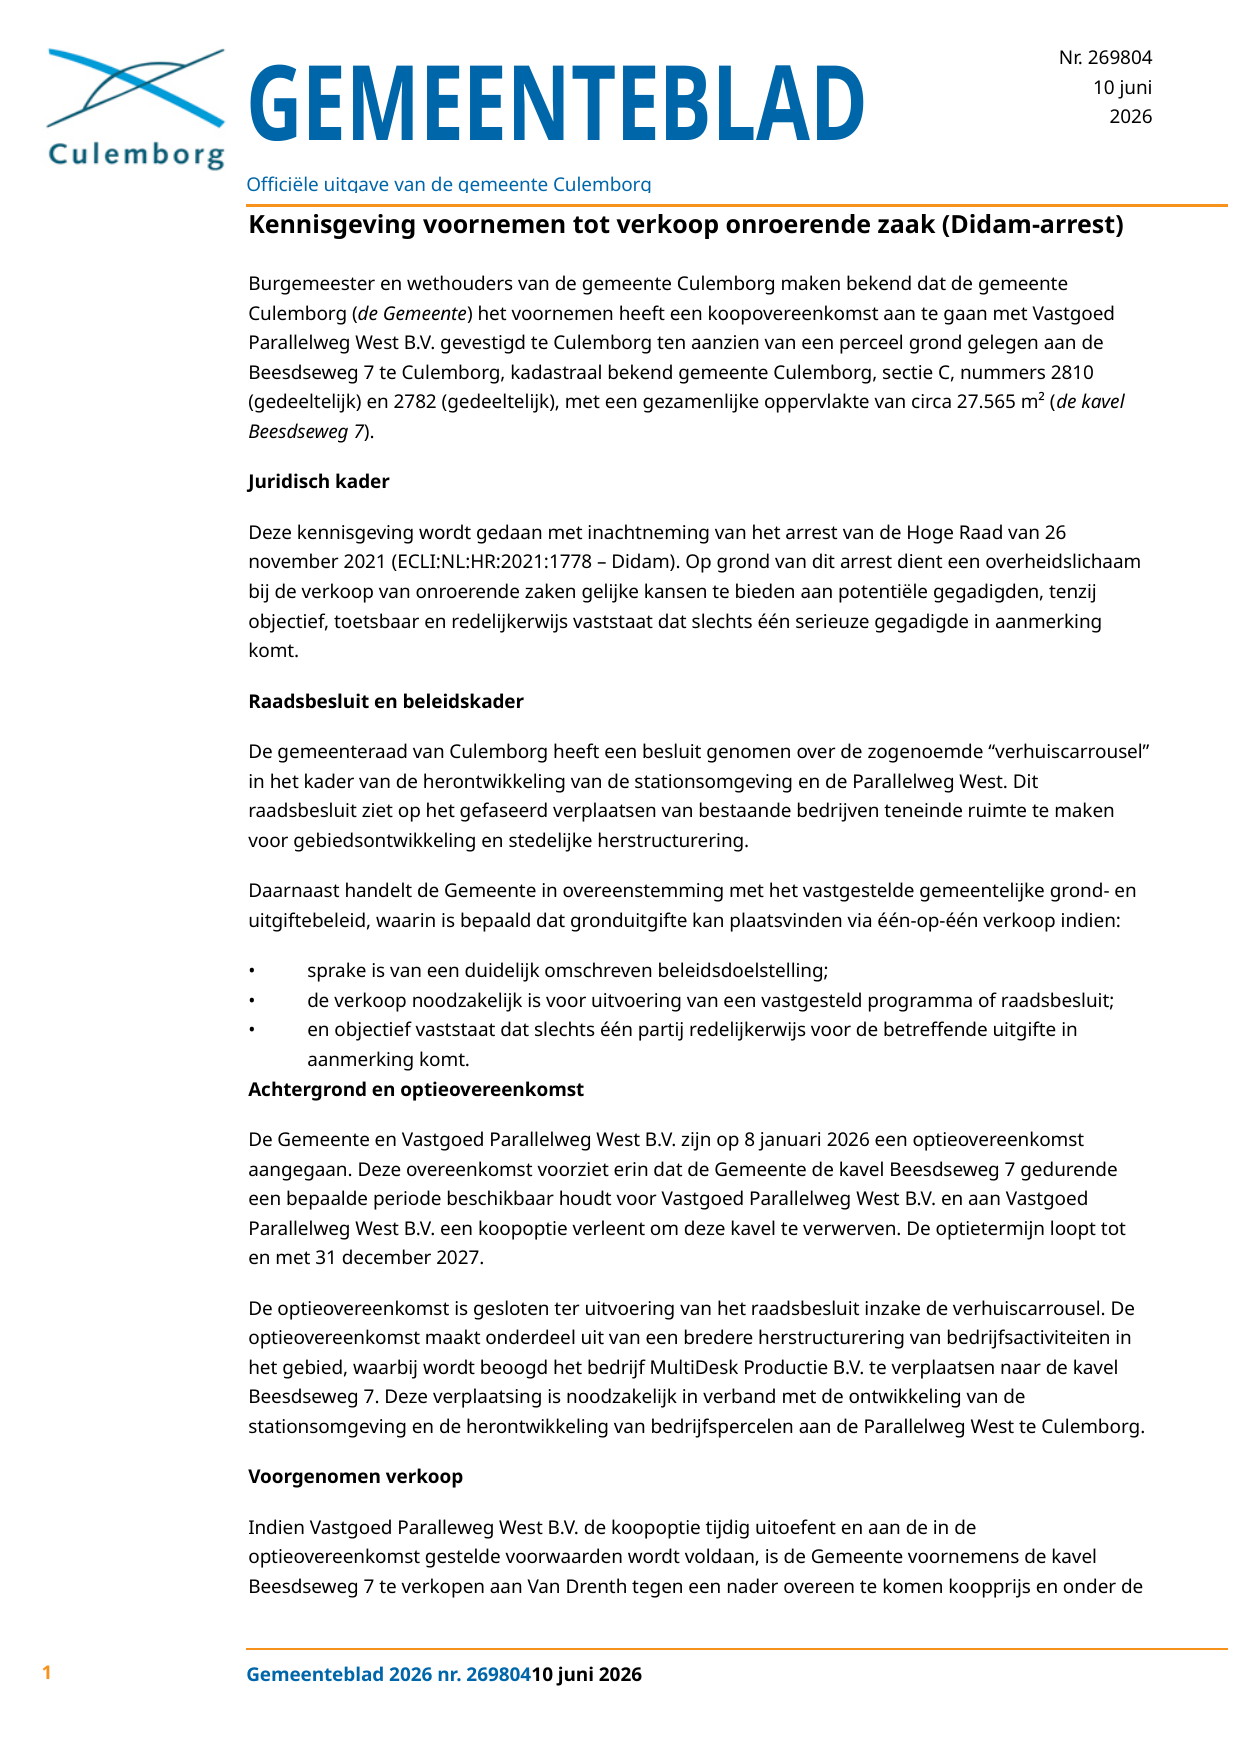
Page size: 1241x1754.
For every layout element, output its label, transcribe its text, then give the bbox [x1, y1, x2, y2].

picture [41, 47, 231, 172]
list de verkoop noodzakelijk is voor uitvoering van een vastgesteld programma of raadsbesluit; [248, 987, 1152, 1013]
text Raadsbesluit en beleidskader [248, 688, 1152, 713]
text Achtergrond en optieovereenkomst [248, 1076, 1152, 1101]
text Kennisgeving voornemen tot verkoop onroerende zaak (Didam-arrest) [248, 207, 1152, 241]
text De optieovereenkomst is gesloten ter uitvoering van het raadsbesluit inzake de verhuiscarrousel. De optieovereenkomst maakt onderdeel uit van een bredere herstructurering van bedrijfsactiviteiten in het gebied, waarbij wordt beoogd het bedrijf MultiDesk Productie B.V. te verplaatsen naar de kavel Beesdseweg 7. Deze verplaatsing is noodzakelijk in verband met de ontwikkeling van de stationsomgeving en de herontwikkeling van bedrijfspercelen aan de Parallelweg West te Culemborg. [248, 1295, 1152, 1439]
text Deze kennisgeving wordt gedaan met inachtneming van het arrest van de Hoge Raad van 26 november 2021 (ECLI:NL:HR:2021:1778 – Didam). Op grond van dit arrest dient een overheidslichaam bij de verkoop van onroerende zaken gelijke kansen te bieden aan potentiële gegadigden, tenzij objectief, toetsbaar en redelijkerwijs vaststaat dat slechts één serieuze gegadigde in aanmerking komt. [248, 519, 1152, 663]
text Voorgenomen verkoop [248, 1464, 1152, 1489]
list en objectief vaststaat dat slechts één partij redelijkerwijs voor de betreffende uitgifte in aanmerking komt. [248, 1017, 1152, 1072]
text Indien Vastgoed Paralleweg West B.V. de koopoptie tijdig uitoefent en aan de in de optieovereenkomst gestelde voorwaarden wordt voldaan, is de Gemeente voornemens de kavel Beesdseweg 7 te verkopen aan Van Drenth tegen een nader overeen te komen koopprijs en onder de [248, 1514, 1152, 1599]
text Burgemeester en wethouders van de gemeente Culemborg maken bekend dat de gemeente Culemborg (de Gemeente) het voornemen heeft een koopovereenkomst aan te gaan met Vastgoed Parallelweg West B.V. gevestigd te Culemborg ten aanzien van een perceel grond gelegen aan de Beesdseweg 7 te Culemborg, kadastraal bekend gemeente Culemborg, sectie C, nummers 2810 (gedeeltelijk) en 2782 (gedeeltelijk), met een gezamenlijke oppervlakte van circa 27.565 m² (de kavel Beesdseweg 7). [248, 270, 1152, 444]
list sprake is van een duidelijk omschreven beleidsdoelstelling; [248, 957, 1152, 983]
text Juridisch kader [248, 469, 1152, 494]
text Daarnaast handelt de Gemeente in overeenstemming met het vastgestelde gemeentelijke grond- en uitgiftebeleid, waarin is bepaald dat gronduitgifte kan plaatsvinden via één-op-één verkoop indien: [248, 877, 1152, 933]
text De Gemeente en Vastgoed Parallelweg West B.V. zijn op 8 januari 2026 een optieovereenkomst aangegaan. Deze overeenkomst voorziet erin dat de Gemeente de kavel Beesdseweg 7 gedurende een bepaalde periode beschikbaar houdt voor Vastgoed Parallelweg West B.V. en aan Vastgoed Parallelweg West B.V. een koopoptie verleent om deze kavel te verwerven. De optietermijn loopt tot en met 31 december 2027. [248, 1126, 1152, 1270]
text De gemeenteraad van Culemborg heeft een besluit genomen over de zogenoemde “verhuiscarrousel” in het kader van de herontwikkeling van de stationsomgeving en de Parallelweg West. Dit raadsbesluit ziet op het gefaseerd verplaatsen van bestaande bedrijven teneinde ruimte te maken voor gebiedsontwikkeling en stedelijke herstructurering. [248, 738, 1152, 853]
